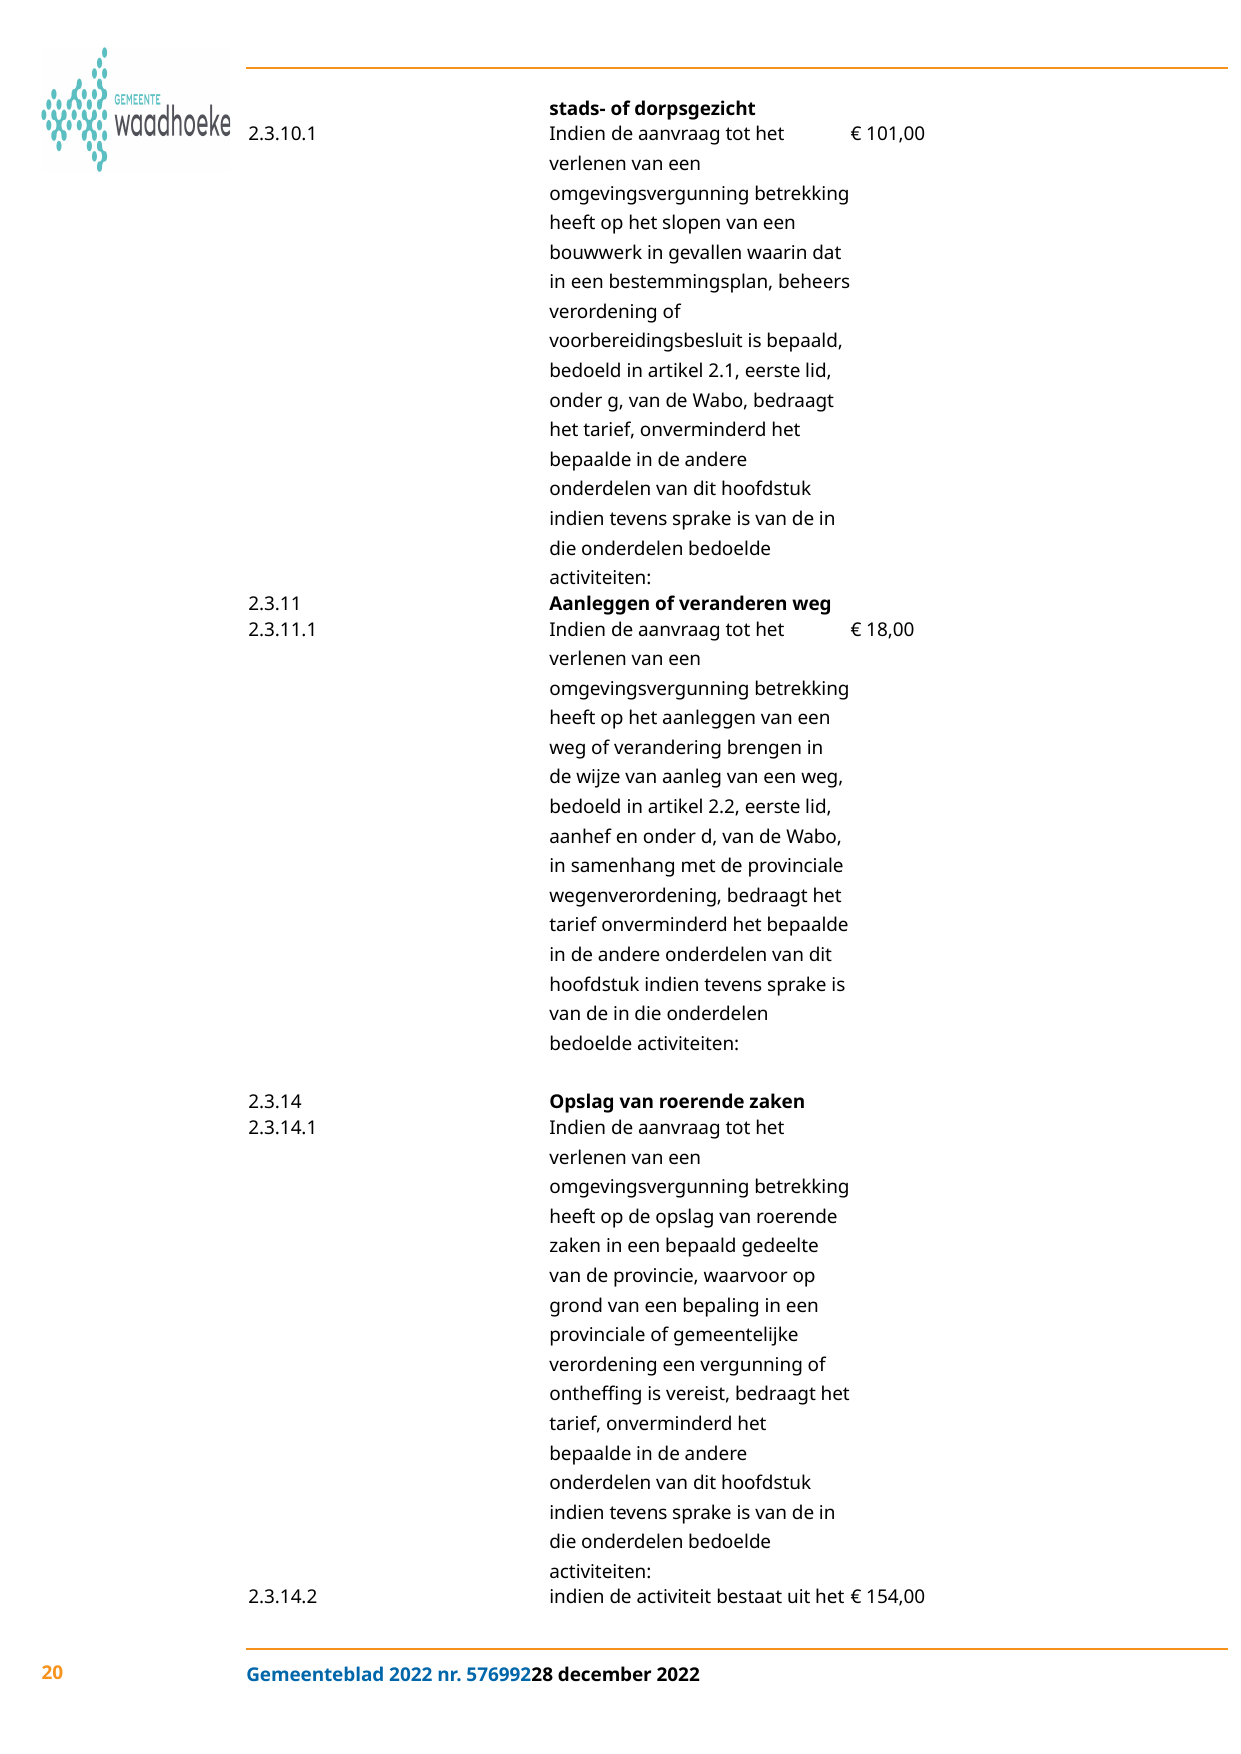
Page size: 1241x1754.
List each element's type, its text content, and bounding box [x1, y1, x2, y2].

table_cell € 154,00 [850, 1584, 1152, 1609]
table_cell € 18,00 [850, 616, 1152, 1056]
table_header 2.3.14 [248, 1089, 549, 1114]
picture [41, 47, 231, 172]
table_cell 2.3.14.2 [248, 1584, 549, 1609]
table_cell € 101,00 [850, 121, 1152, 590]
table_cell [850, 590, 1152, 616]
table_cell Aanleggen of veranderen weg [549, 590, 850, 616]
table_cell 2.3.11.1 [248, 616, 549, 1056]
table_header [850, 1089, 1152, 1114]
table_cell stads- of dorpsgezicht [549, 95, 850, 121]
table_header Opslag van roerende zaken [549, 1089, 850, 1114]
table_cell Indien de aanvraag tot het verlenen van een omgevingsvergunning betrekking heeft op het slopen van een bouwwerk in gevallen waarin dat in een bestemmingsplan, beheers verordening of voorbereidingsbesluit is bepaald, bedoeld in artikel 2.1, eerste lid, onder g, van de Wabo, bedraagt het tarief, onverminderd het bepaalde in de andere onderdelen van dit hoofdstuk indien tevens sprake is van de in die onderdelen bedoelde activiteiten: [549, 121, 850, 590]
table_cell indien de activiteit bestaat uit het [549, 1584, 850, 1609]
table_cell 2.3.14.1 [248, 1114, 549, 1584]
table_cell 2.3.10.1 [248, 121, 549, 590]
table_cell 2.3.11 [248, 590, 549, 616]
table_cell [850, 95, 1152, 121]
table_cell [248, 95, 549, 121]
table_cell [850, 1114, 1152, 1584]
table_cell Indien de aanvraag tot het verlenen van een omgevingsvergunning betrekking heeft op het aanleggen van een weg of verandering brengen in de wijze van aanleg van een weg, bedoeld in artikel 2.2, eerste lid, aanhef en onder d, van de Wabo, in samenhang met de provinciale wegenverordening, bedraagt het tarief onverminderd het bepaalde in de andere onderdelen van dit hoofdstuk indien tevens sprake is van de in die onderdelen bedoelde activiteiten: [549, 616, 850, 1056]
table_cell Indien de aanvraag tot het verlenen van een omgevingsvergunning betrekking heeft op de opslag van roerende zaken in een bepaald gedeelte van de provincie, waarvoor op grond van een bepaling in een provinciale of gemeentelijke verordening een vergunning of ontheffing is vereist, bedraagt het tarief, onverminderd het bepaalde in de andere onderdelen van dit hoofdstuk indien tevens sprake is van de in die onderdelen bedoelde activiteiten: [549, 1114, 850, 1584]
